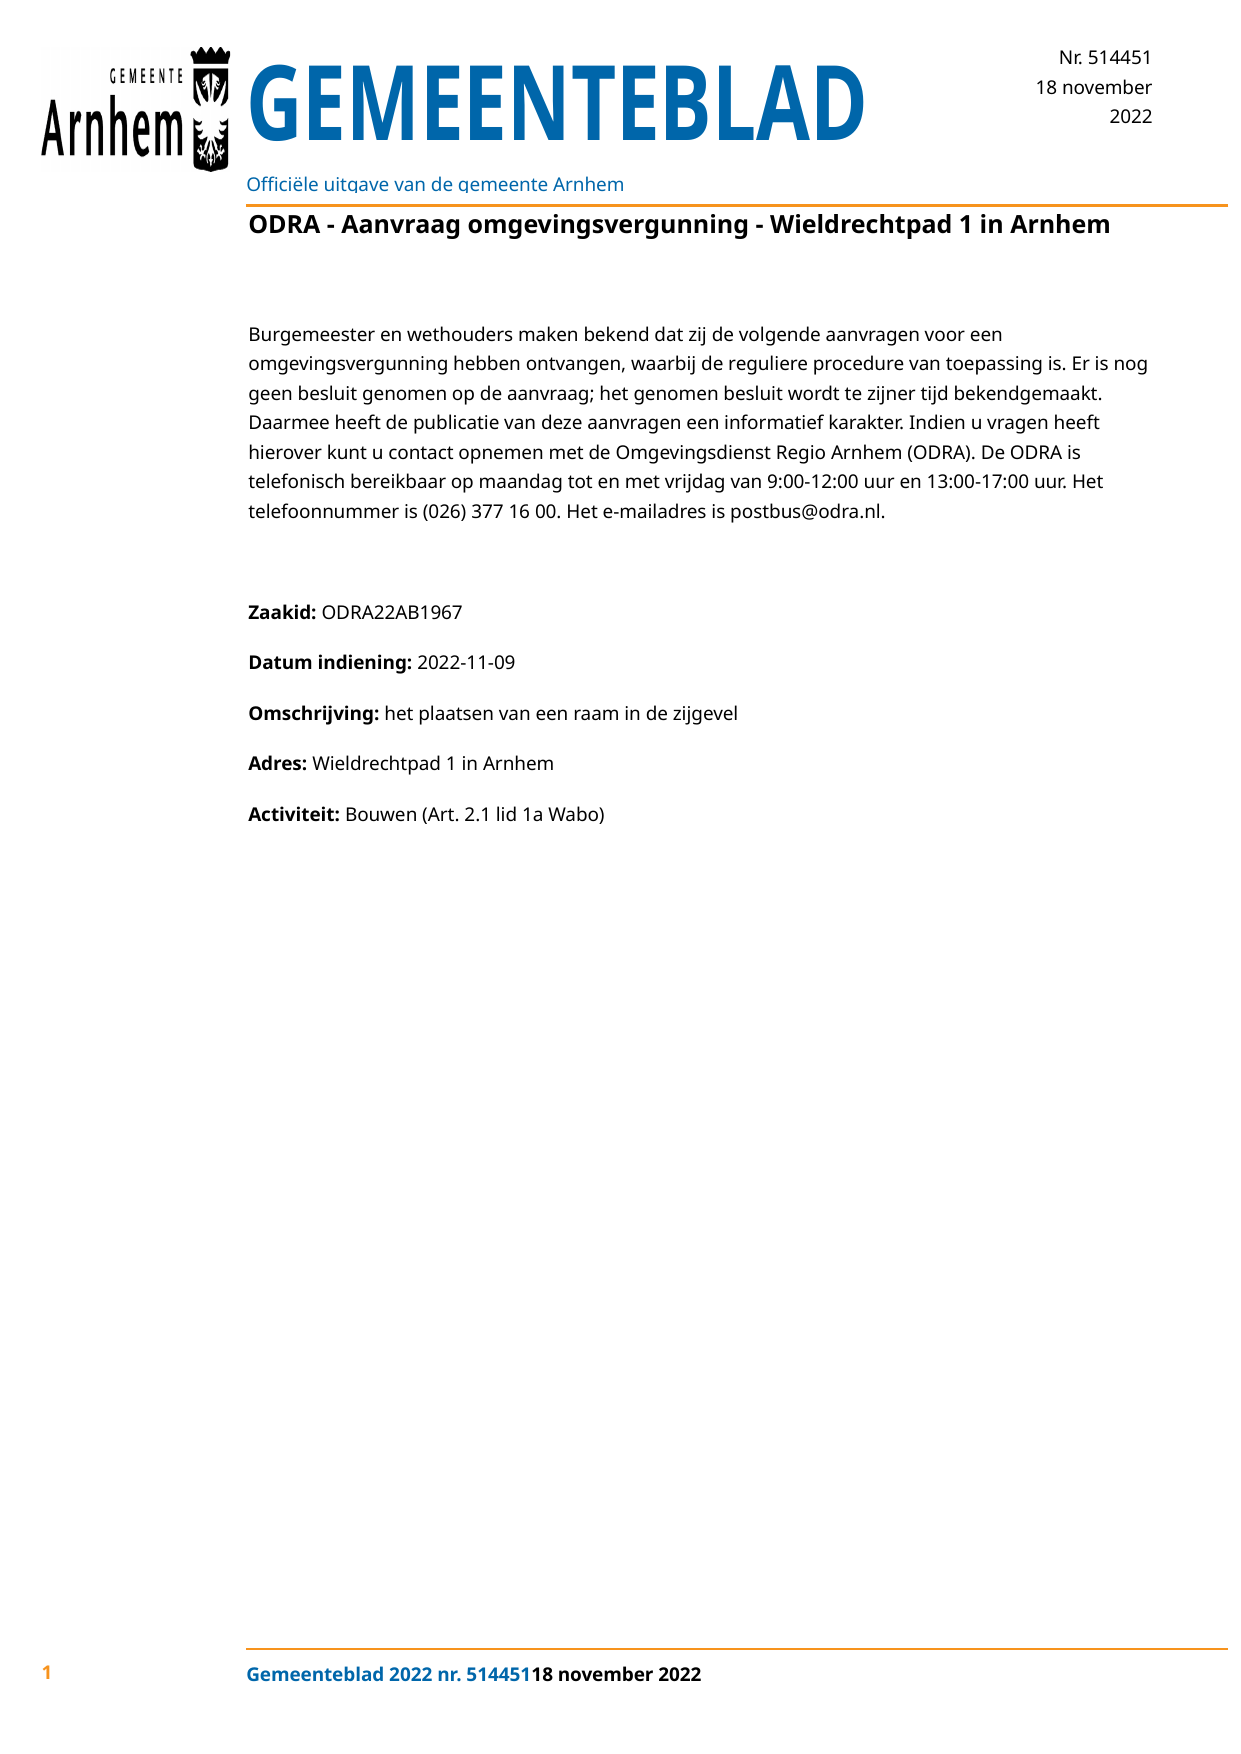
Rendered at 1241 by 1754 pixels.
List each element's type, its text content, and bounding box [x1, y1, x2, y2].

picture [41, 47, 231, 172]
text Adres: Wieldrechtpad 1 in Arnhem [248, 750, 1152, 776]
text ODRA - Aanvraag omgevingsvergunning - Wieldrechtpad 1 in Arnhem [248, 207, 1152, 241]
text Zaakid: ODRA22AB1967 [248, 599, 1152, 625]
text Burgemeester en wethouders maken bekend dat zij de volgende aanvragen voor een omgevingsvergunning hebben ontvangen, waarbij de reguliere procedure van toepassing is. Er is nog geen besluit genomen op de aanvraag; het genomen besluit wordt te zijner tijd bekendgemaakt. Daarmee heeft de publicatie van deze aanvragen een informatief karakter. Indien u vragen heeft hierover kunt u contact opnemen met de Omgevingsdienst Regio Arnhem (ODRA). De ODRA is telefonisch bereikbaar op maandag tot en met vrijdag van 9:00-12:00 uur en 13:00-17:00 uur. Het telefoonnummer is (026) 377 16 00. Het e-mailadres is postbus@odra.nl. [248, 321, 1152, 524]
text Omschrijving: het plaatsen van een raam in de zijgevel [248, 700, 1152, 726]
text Datum indiening: 2022-11-09 [248, 649, 1152, 675]
text Activiteit: Bouwen (Art. 2.1 lid 1a Wabo) [248, 801, 1152, 826]
